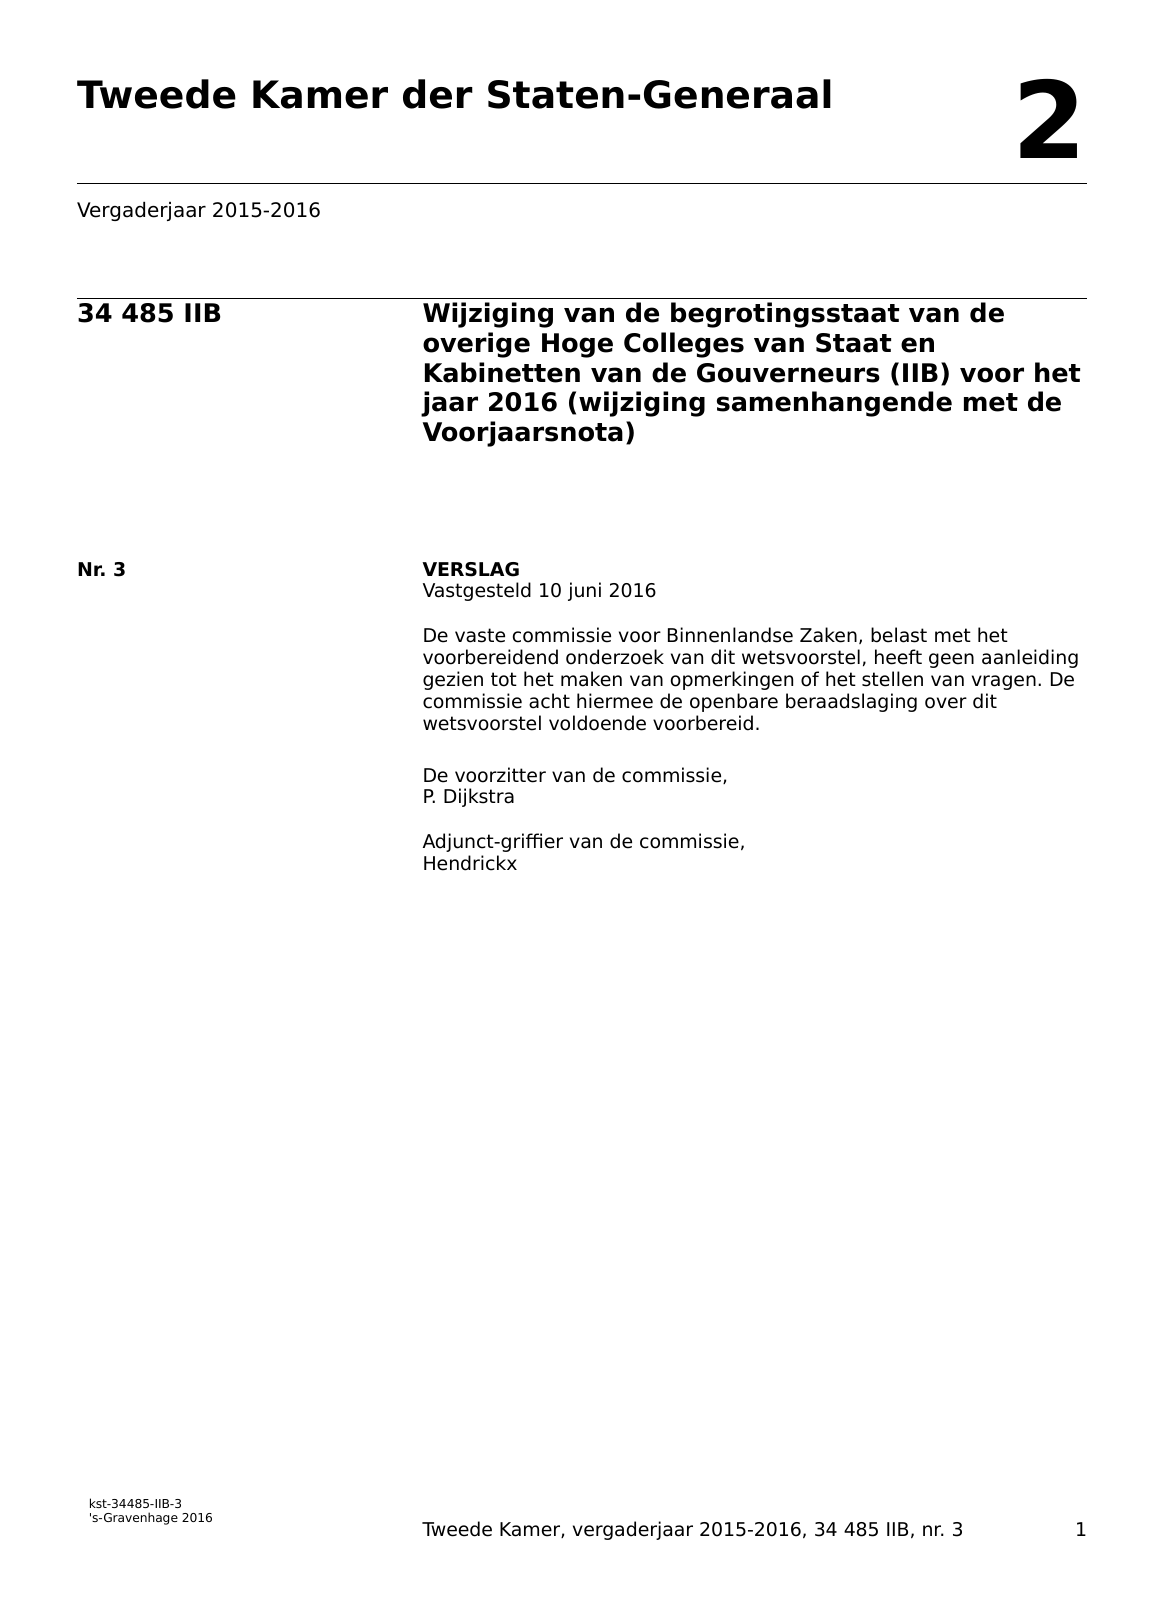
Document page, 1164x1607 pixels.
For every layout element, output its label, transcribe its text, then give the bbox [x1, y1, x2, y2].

text 's-Gravenhage 2016 [88, 1511, 323, 1525]
text Vastgesteld 10 juni 2016 [422, 580, 1087, 602]
subtitle Nr. 3 VERSLAG [77, 558, 1087, 580]
text De voorzitter van de commissie, P. Dijkstra [422, 764, 1087, 808]
table_cell Vergaderjaar 2015-2016 [77, 184, 1087, 298]
text kst-34485-IIB-3 [88, 1497, 323, 1511]
text Adjunct-griffier van de commissie, Hendrickx [422, 831, 1087, 874]
table_header Tweede Kamer der Staten-Generaal [77, 59, 886, 183]
table_header 2 [886, 59, 1087, 183]
subtitle 34 485 IIB Wijziging van de begrotingsstaat van de overige Hoge Colleges van Staat en Kabinetten van de Gouverneurs (IIB) voor het jaar 2016 (wijziging samenhangende met de Voorjaarsnota) [77, 299, 1087, 447]
text De vaste commissie voor Binnenlandse Zaken, belast met het voorbereidend onderzoek van dit wetsvoorstel, heeft geen aanleiding gezien tot het maken van opmerkingen of het stellen van vragen. De commissie acht hiermee de openbare beraadslaging over dit wetsvoorstel voldoende voorbereid. [422, 624, 1087, 734]
